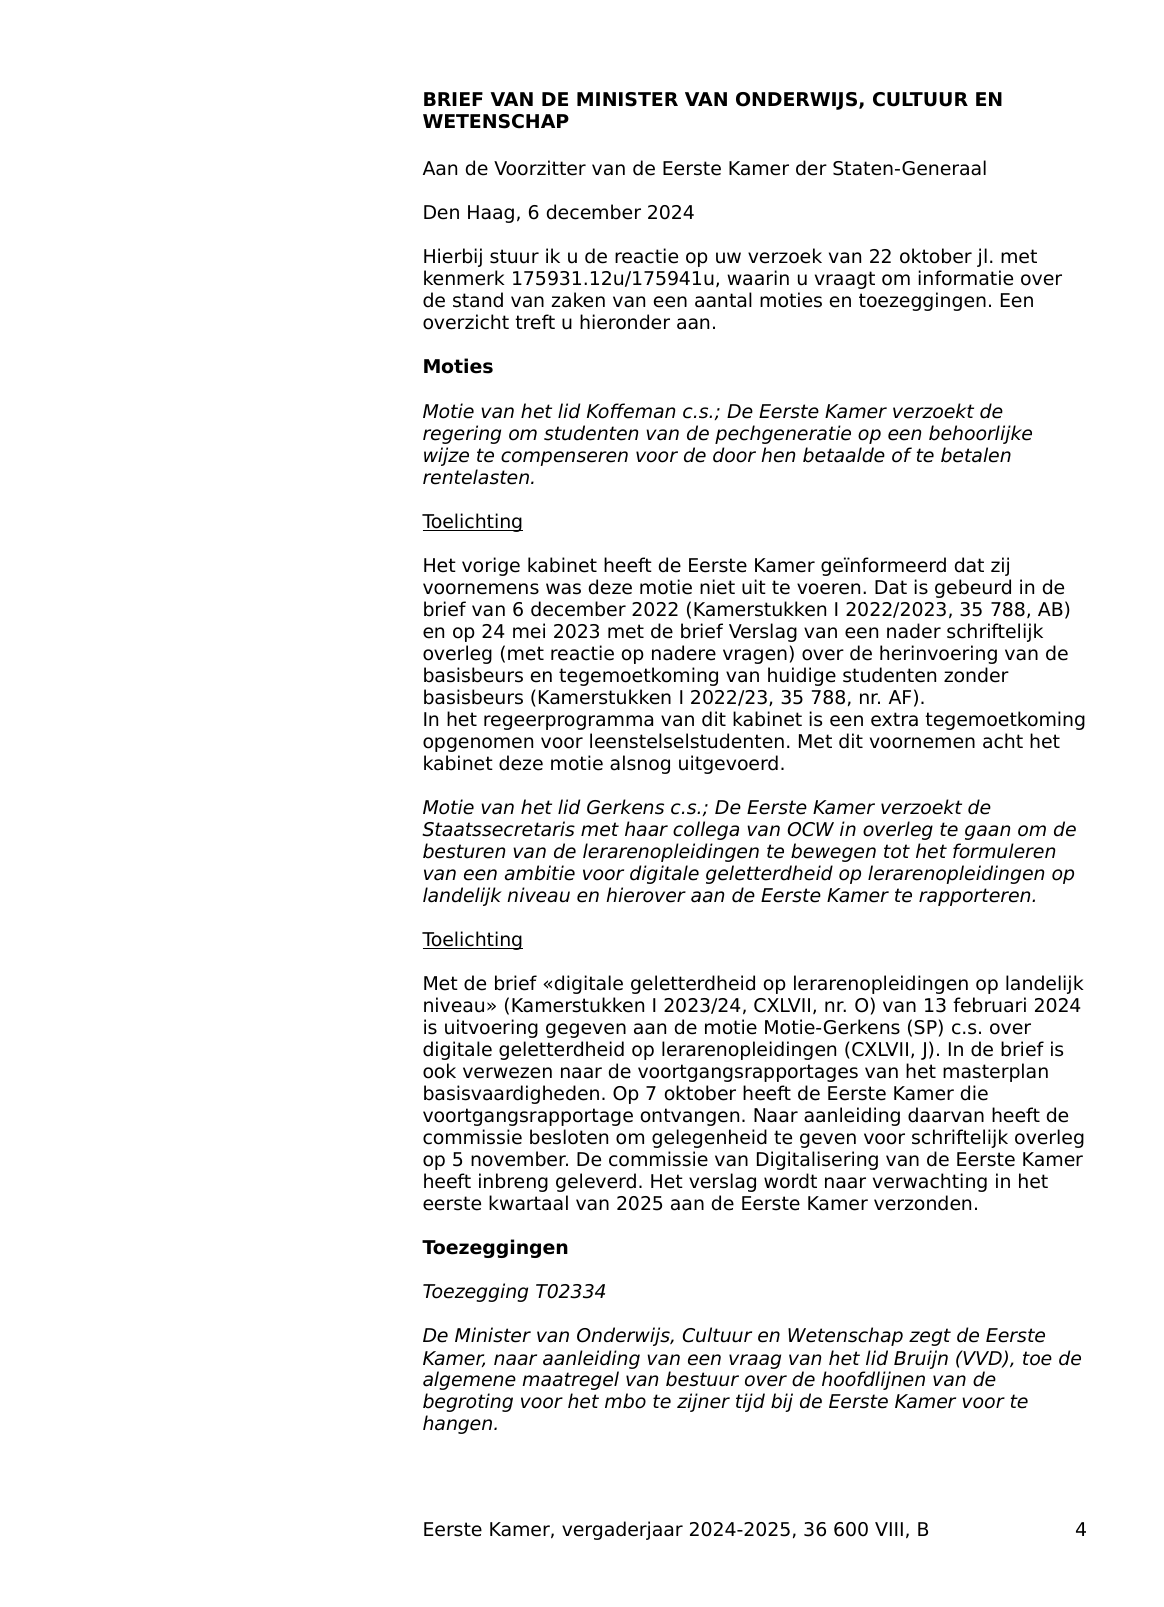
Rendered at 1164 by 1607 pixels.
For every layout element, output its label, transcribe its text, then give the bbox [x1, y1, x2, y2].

text Hierbij stuur ik u de reactie op uw verzoek van 22 oktober jl. met kenmerk 175931.12u/175941u, waarin u vraagt om informatie over de stand van zaken van een aantal moties en toezeggingen. Een overzicht treft u hieronder aan. [422, 246, 1087, 334]
text Het vorige kabinet heeft de Eerste Kamer geïnformeerd dat zij voornemens was deze motie niet uit te voeren. Dat is gebeurd in de brief van 6 december 2022 (Kamerstukken I 2022/2023, 35 788, AB) en op 24 mei 2023 met de brief Verslag van een nader schriftelijk overleg (met reactie op nadere vragen) over de herinvoering van de basisbeurs en tegemoetkoming van huidige studenten zonder basisbeurs (Kamerstukken I 2022/23, 35 788, nr. AF). [422, 555, 1087, 709]
text Motie van het lid Gerkens c.s.; De Eerste Kamer verzoekt de Staatssecretaris met haar collega van OCW in overleg te gaan om de besturen van de lerarenopleidingen te bewegen tot het formuleren van een ambitie voor digitale geletterdheid op lerarenopleidingen op landelijk niveau en hierover aan de Eerste Kamer te rapporteren. [422, 797, 1087, 907]
text Aan de Voorzitter van de Eerste Kamer der Staten-Generaal [422, 158, 1087, 180]
subtitle Toezeggingen [422, 1237, 1087, 1259]
subtitle Toezegging T02334 [422, 1281, 1087, 1303]
text Met de brief «digitale geletterdheid op lerarenopleidingen op landelijk niveau» (Kamerstukken I 2023/24, CXLVII, nr. O) van 13 februari 2024 is uitvoering gegeven aan de motie Motie-Gerkens (SP) c.s. over digitale geletterdheid op lerarenopleidingen (CXLVII, J). In de brief is ook verwezen naar de voortgangsrapportages van het masterplan basisvaardigheden. Op 7 oktober heeft de Eerste Kamer die voortgangsrapportage ontvangen. Naar aanleiding daarvan heeft de commissie besloten om gelegenheid te geven voor schriftelijk overleg op 5 november. De commissie van Digitalisering van de Eerste Kamer heeft inbreng geleverd. Het verslag wordt naar verwachting in het eerste kwartaal van 2025 aan de Eerste Kamer verzonden. [422, 973, 1087, 1215]
text Motie van het lid Koffeman c.s.; De Eerste Kamer verzoekt de regering om studenten van de pechgeneratie op een behoorlijke wijze te compenseren voor de door hen betaalde of te betalen rentelasten. [422, 401, 1087, 488]
subtitle Toelichting [422, 929, 1087, 951]
text In het regeerprogramma van dit kabinet is een extra tegemoetkoming opgenomen voor leenstelselstudenten. Met dit voornemen acht het kabinet deze motie alsnog uitgevoerd. [422, 709, 1087, 775]
subtitle Toelichting [422, 511, 1087, 533]
text De Minister van Onderwijs, Cultuur en Wetenschap zegt de Eerste Kamer, naar aanleiding van een vraag van het lid Bruijn (VVD), toe de algemene maatregel van bestuur over de hoofdlijnen van de begroting voor het mbo te zijner tijd bij de Eerste Kamer voor te hangen. [422, 1325, 1087, 1435]
subtitle BRIEF VAN DE MINISTER VAN ONDERWIJS, CULTUUR EN WETENSCHAP [422, 89, 1087, 133]
subtitle Moties [422, 356, 1087, 378]
text Den Haag, 6 december 2024 [422, 202, 1087, 224]
